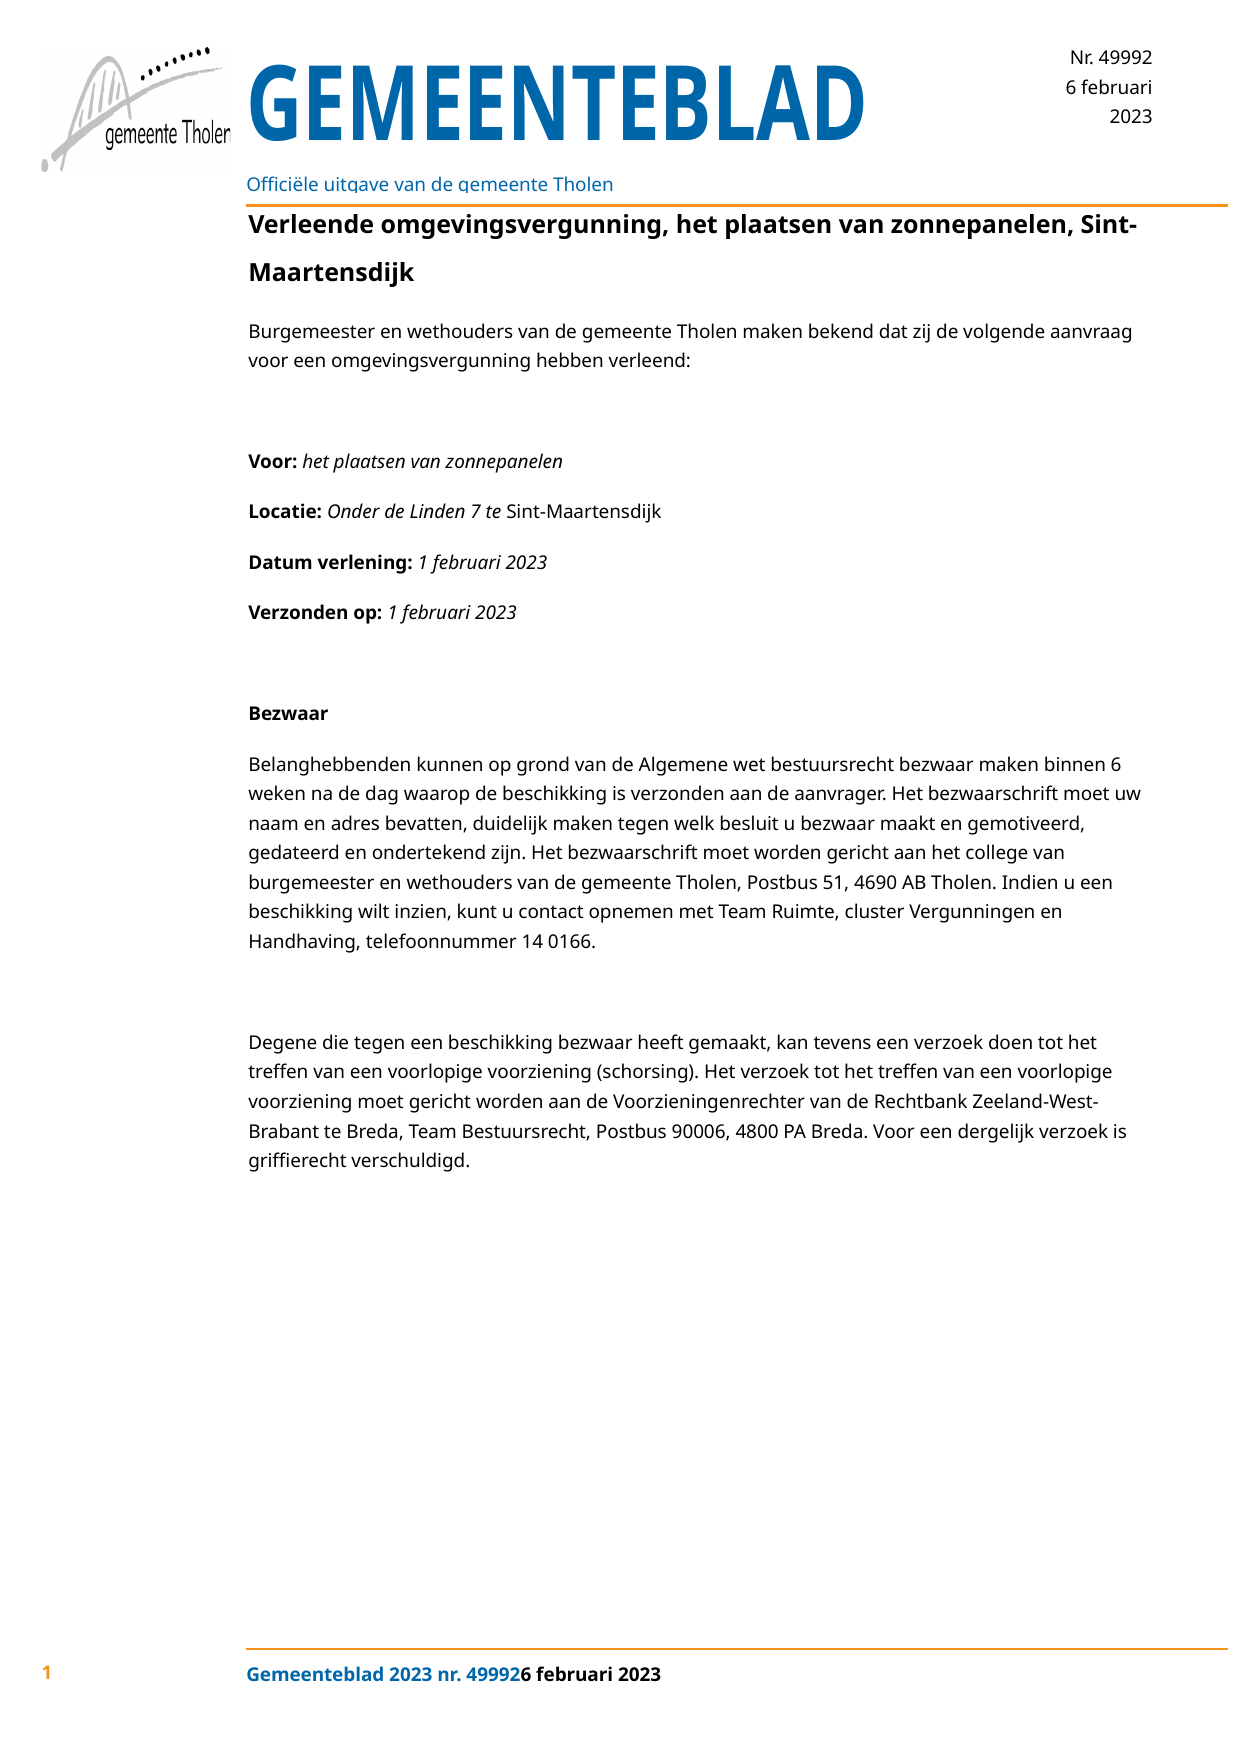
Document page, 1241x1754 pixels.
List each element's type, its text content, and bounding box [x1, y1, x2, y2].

text Verzonden op: 1 februari 2023 [248, 599, 1152, 625]
text Burgemeester en wethouders van de gemeente Tholen maken bekend dat zij de volgende aanvraag voor een omgevingsvergunning hebben verleend: [248, 318, 1152, 373]
text Bezwaar [248, 700, 1152, 726]
text Datum verlening: 1 februari 2023 [248, 549, 1152, 575]
text Voor: het plaatsen van zonnepanelen [248, 448, 1152, 474]
text Verleende omgevingsvergunning, het plaatsen van zonnepanelen, Sint-Maartensdijk [248, 207, 1152, 288]
text Belanghebbenden kunnen op grond van de Algemene wet bestuursrecht bezwaar maken binnen 6 weken na de dag waarop de beschikking is verzonden aan de aanvrager. Het bezwaarschrift moet uw naam en adres bevatten, duidelijk maken tegen welk besluit u bezwaar maakt en gemotiveerd, gedateerd en ondertekend zijn. Het bezwaarschrift moet worden gericht aan het college van burgemeester en wethouders van de gemeente Tholen, Postbus 51, 4690 AB Tholen. Indien u een beschikking wilt inzien, kunt u contact opnemen met Team Ruimte, cluster Vergunningen en Handhaving, telefoonnummer 14 0166. [248, 751, 1152, 954]
picture [41, 47, 231, 172]
text Degene die tegen een beschikking bezwaar heeft gemaakt, kan tevens een verzoek doen tot het treffen van een voorlopige voorziening (schorsing). Het verzoek tot het treffen van een voorlopige voorziening moet gericht worden aan de Voorzieningenrechter van de Rechtbank Zeeland-West-Brabant te Breda, Team Bestuursrecht, Postbus 90006, 4800 PA Breda. Voor een dergelijk verzoek is griffierecht verschuldigd. [248, 1029, 1152, 1173]
text Locatie: Onder de Linden 7 te Sint-Maartensdijk [248, 499, 1152, 524]
